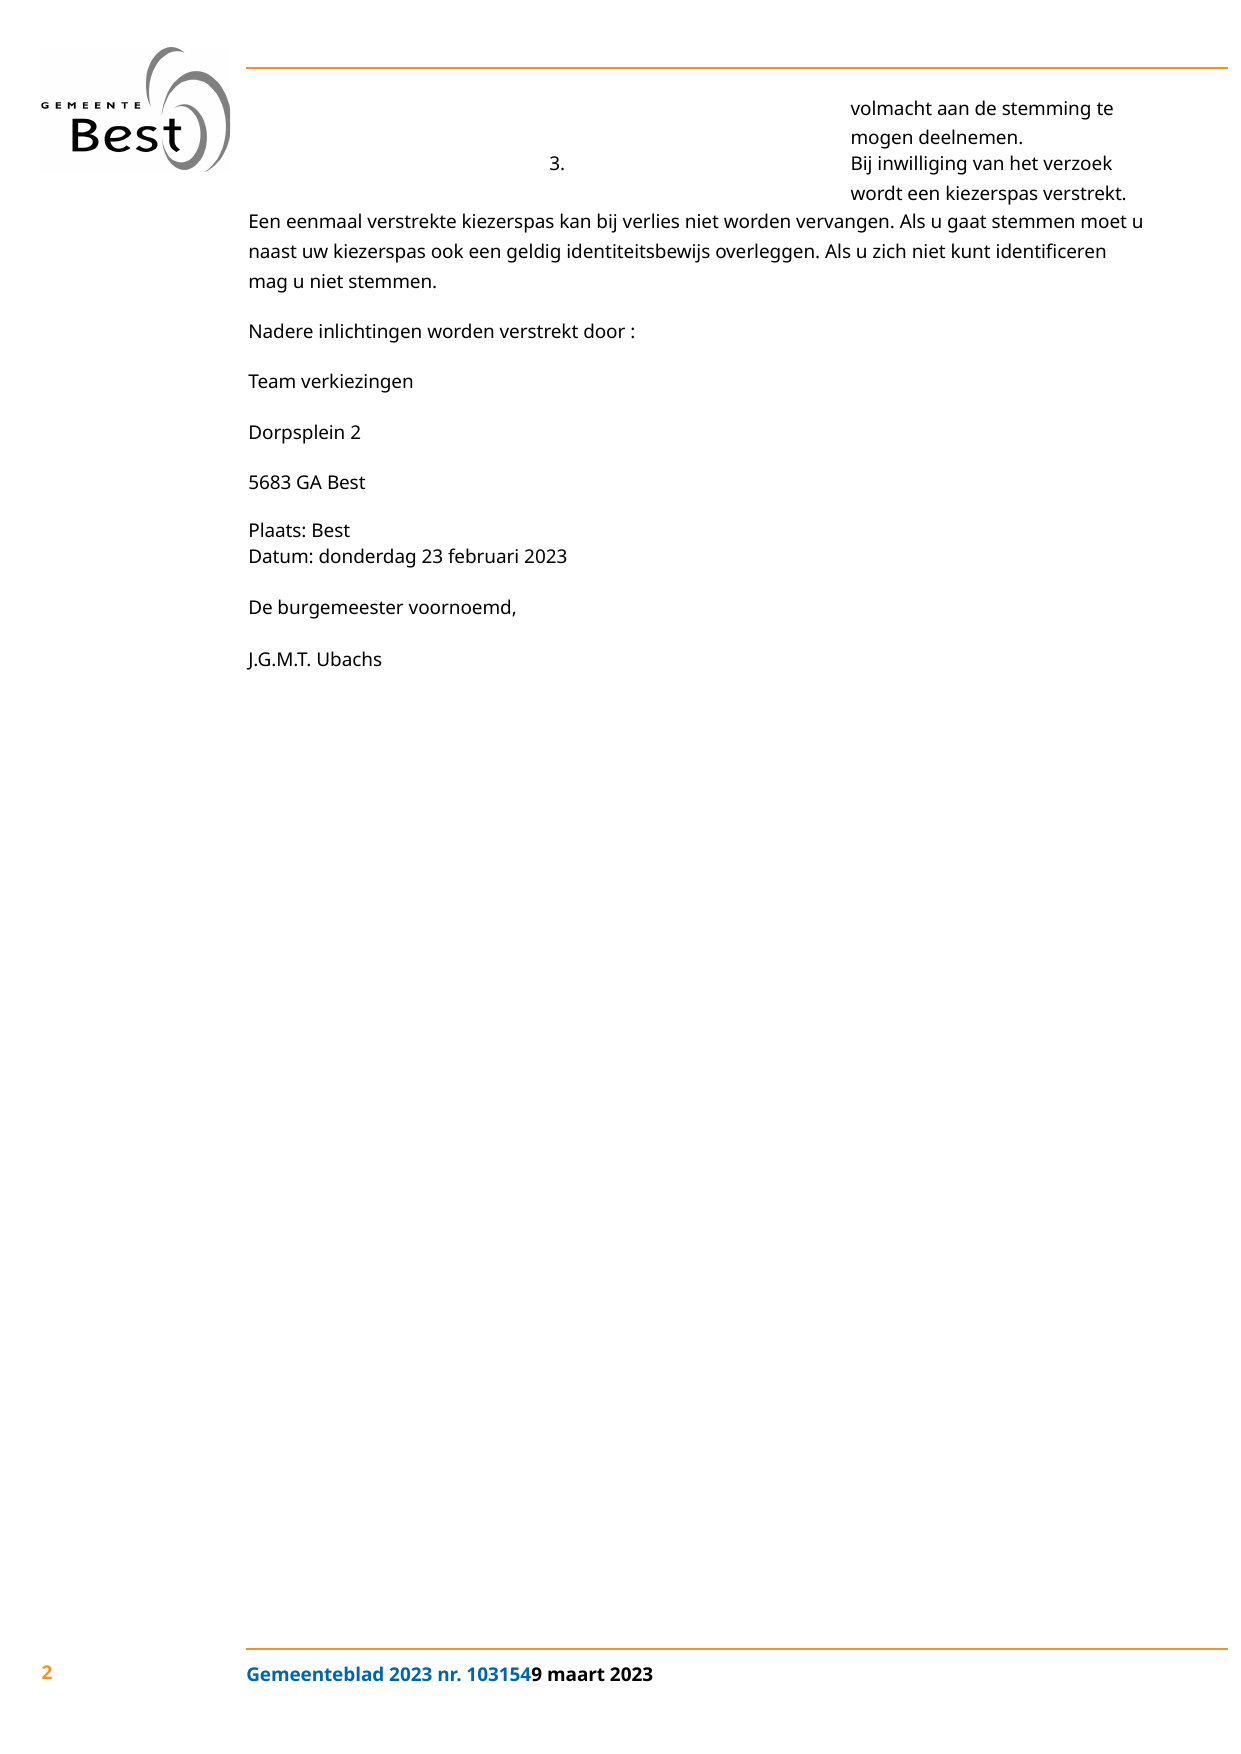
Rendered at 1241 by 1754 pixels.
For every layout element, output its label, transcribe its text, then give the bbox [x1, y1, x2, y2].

table_cell [248, 95, 549, 150]
text 5683 GA Best [248, 469, 1152, 495]
table_cell [549, 95, 850, 150]
text De burgemeester voornoemd, [248, 594, 1152, 620]
table_cell Bij inwilliging van het verzoek wordt een kiezerspas verstrekt. [850, 150, 1152, 205]
table_cell [248, 150, 549, 205]
table_cell 3. [549, 150, 850, 205]
text Datum: donderdag 23 februari 2023 [248, 543, 1152, 569]
text J.G.M.T. Ubachs [248, 646, 1152, 672]
text Een eenmaal verstrekte kiezerspas kan bij verlies niet worden vervangen. Als u gaat stemmen moet u naast uw kiezerspas ook een geldig identiteitsbewijs overleggen. Als u zich niet kunt identificeren mag u niet stemmen. [248, 209, 1152, 293]
text Team verkiezingen [248, 369, 1152, 394]
text Plaats: Best [248, 517, 1152, 543]
picture [41, 47, 231, 172]
text Nadere inlichtingen worden verstrekt door : [248, 318, 1152, 344]
table_cell volmacht aan de stemming te mogen deelnemen. [850, 95, 1152, 150]
text Dorpsplein 2 [248, 419, 1152, 445]
